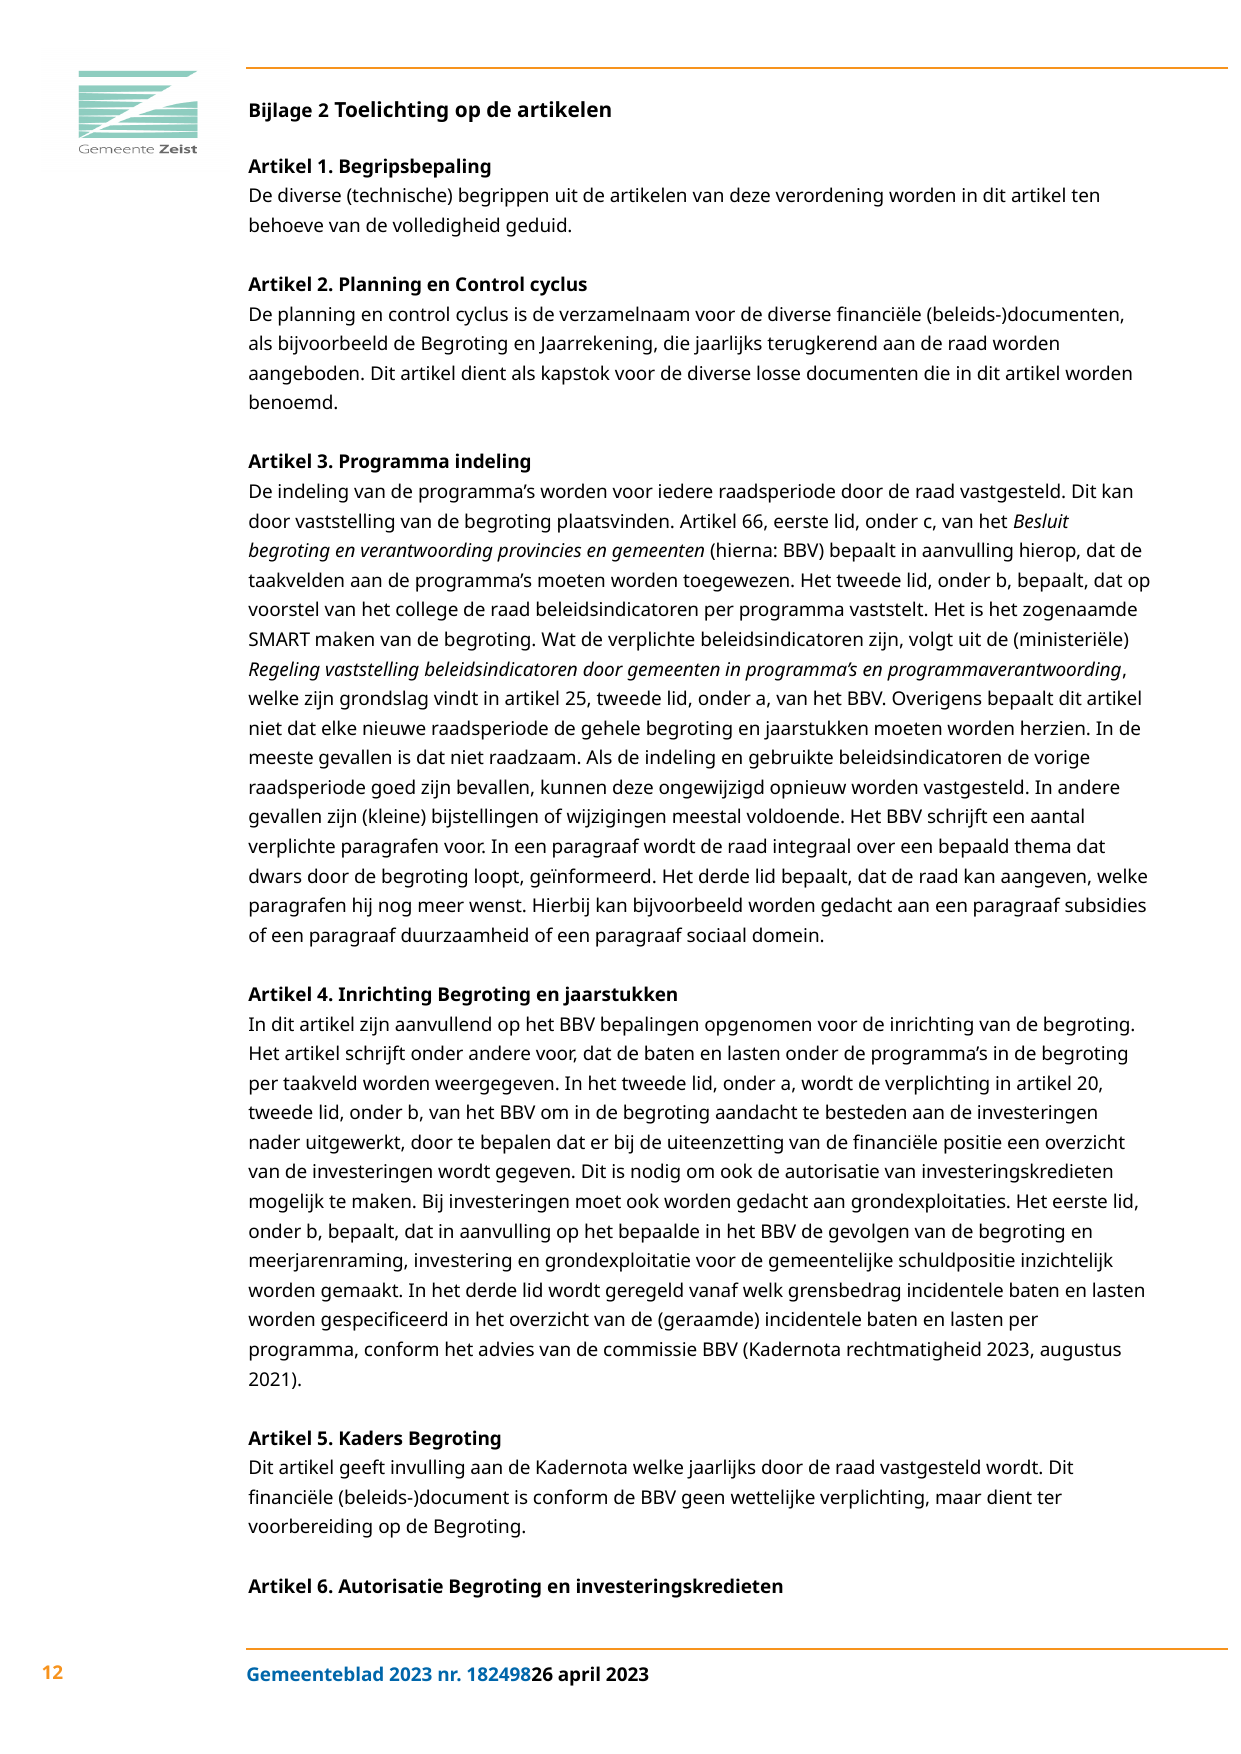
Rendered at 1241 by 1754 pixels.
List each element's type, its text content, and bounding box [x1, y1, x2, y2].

text De planning en control cyclus is de verzamelnaam voor de diverse financiële (beleids-)documenten, als bijvoorbeeld de Begroting en Jaarrekening, die jaarlijks terugkerend aan de raad worden aangeboden. Dit artikel dient als kapstok voor de diverse losse documenten die in dit artikel worden benoemd. [248, 301, 1152, 415]
text Bijlage 2 Toelichting op de artikelen [248, 95, 1152, 123]
text Dit artikel geeft invulling aan de Kadernota welke jaarlijks door de raad vastgesteld wordt. Dit financiële (beleids-)document is conform de BBV geen wettelijke verplichting, maar dient ter voorbereiding op de Begroting. [248, 1454, 1152, 1539]
text Artikel 3. Programma indeling [248, 449, 1152, 474]
text Artikel 6. Autorisatie Begroting en investeringskredieten [248, 1573, 1152, 1599]
text De indeling van de programma’s worden voor iedere raadsperiode door de raad vastgesteld. Dit kan door vaststelling van de begroting plaatsvinden. Artikel 66, eerste lid, onder c, van het Besluit begroting en verantwoording provincies en gemeenten (hierna: BBV) bepaalt in aanvulling hierop, dat de taakvelden aan de programma’s moeten worden toegewezen. Het tweede lid, onder b, bepaalt, dat op voorstel van het college de raad beleidsindicatoren per programma vaststelt. Het is het zogenaamde SMART maken van de begroting. Wat de verplichte beleidsindicatoren zijn, volgt uit de (ministeriële) Regeling vaststelling beleidsindicatoren door gemeenten in programma’s en programmaverantwoording, welke zijn grondslag vindt in artikel 25, tweede lid, onder a, van het BBV. Overigens bepaalt dit artikel niet dat elke nieuwe raadsperiode de gehele begroting en jaarstukken moeten worden herzien. In de meeste gevallen is dat niet raadzaam. Als de indeling en gebruikte beleidsindicatoren de vorige raadsperiode goed zijn bevallen, kunnen deze ongewijzigd opnieuw worden vastgesteld. In andere gevallen zijn (kleine) bijstellingen of wijzigingen meestal voldoende. Het BBV schrijft een aantal verplichte paragrafen voor. In een paragraaf wordt de raad integraal over een bepaald thema dat dwars door de begroting loopt, geïnformeerd. Het derde lid bepaalt, dat de raad kan aangeven, welke paragrafen hij nog meer wenst. Hierbij kan bijvoorbeeld worden gedacht aan een paragraaf subsidies of een paragraaf duurzaamheid of een paragraaf sociaal domein. [248, 478, 1152, 948]
text De diverse (technische) begrippen uit de artikelen van deze verordening worden in dit artikel ten behoeve van de volledigheid geduid. [248, 182, 1152, 238]
text Artikel 2. Planning en Control cyclus [248, 271, 1152, 297]
text Artikel 1. Begripsbepaling [248, 153, 1152, 179]
text Artikel 4. Inrichting Begroting en jaarstukken [248, 981, 1152, 1007]
text Artikel 5. Kaders Begroting [248, 1425, 1152, 1451]
text In dit artikel zijn aanvullend op het BBV bepalingen opgenomen voor de inrichting van de begroting. Het artikel schrijft onder andere voor, dat de baten en lasten onder de programma’s in de begroting per taakveld worden weergegeven. In het tweede lid, onder a, wordt de verplichting in artikel 20, tweede lid, onder b, van het BBV om in de begroting aandacht te besteden aan de investeringen nader uitgewerkt, door te bepalen dat er bij de uiteenzetting van de financiële positie een overzicht van de investeringen wordt gegeven. Dit is nodig om ook de autorisatie van investeringskredieten mogelijk te maken. Bij investeringen moet ook worden gedacht aan grondexploitaties. Het eerste lid, onder b, bepaalt, dat in aanvulling op het bepaalde in het BBV de gevolgen van de begroting en meerjarenraming, investering en grondexploitatie voor de gemeentelijke schuldpositie inzichtelijk worden gemaakt. In het derde lid wordt geregeld vanaf welk grensbedrag incidentele baten en lasten worden gespecificeerd in het overzicht van de (geraamde) incidentele baten en lasten per programma, conform het advies van de commissie BBV (Kadernota rechtmatigheid 2023, augustus 2021). [248, 1011, 1152, 1392]
picture [41, 47, 231, 172]
